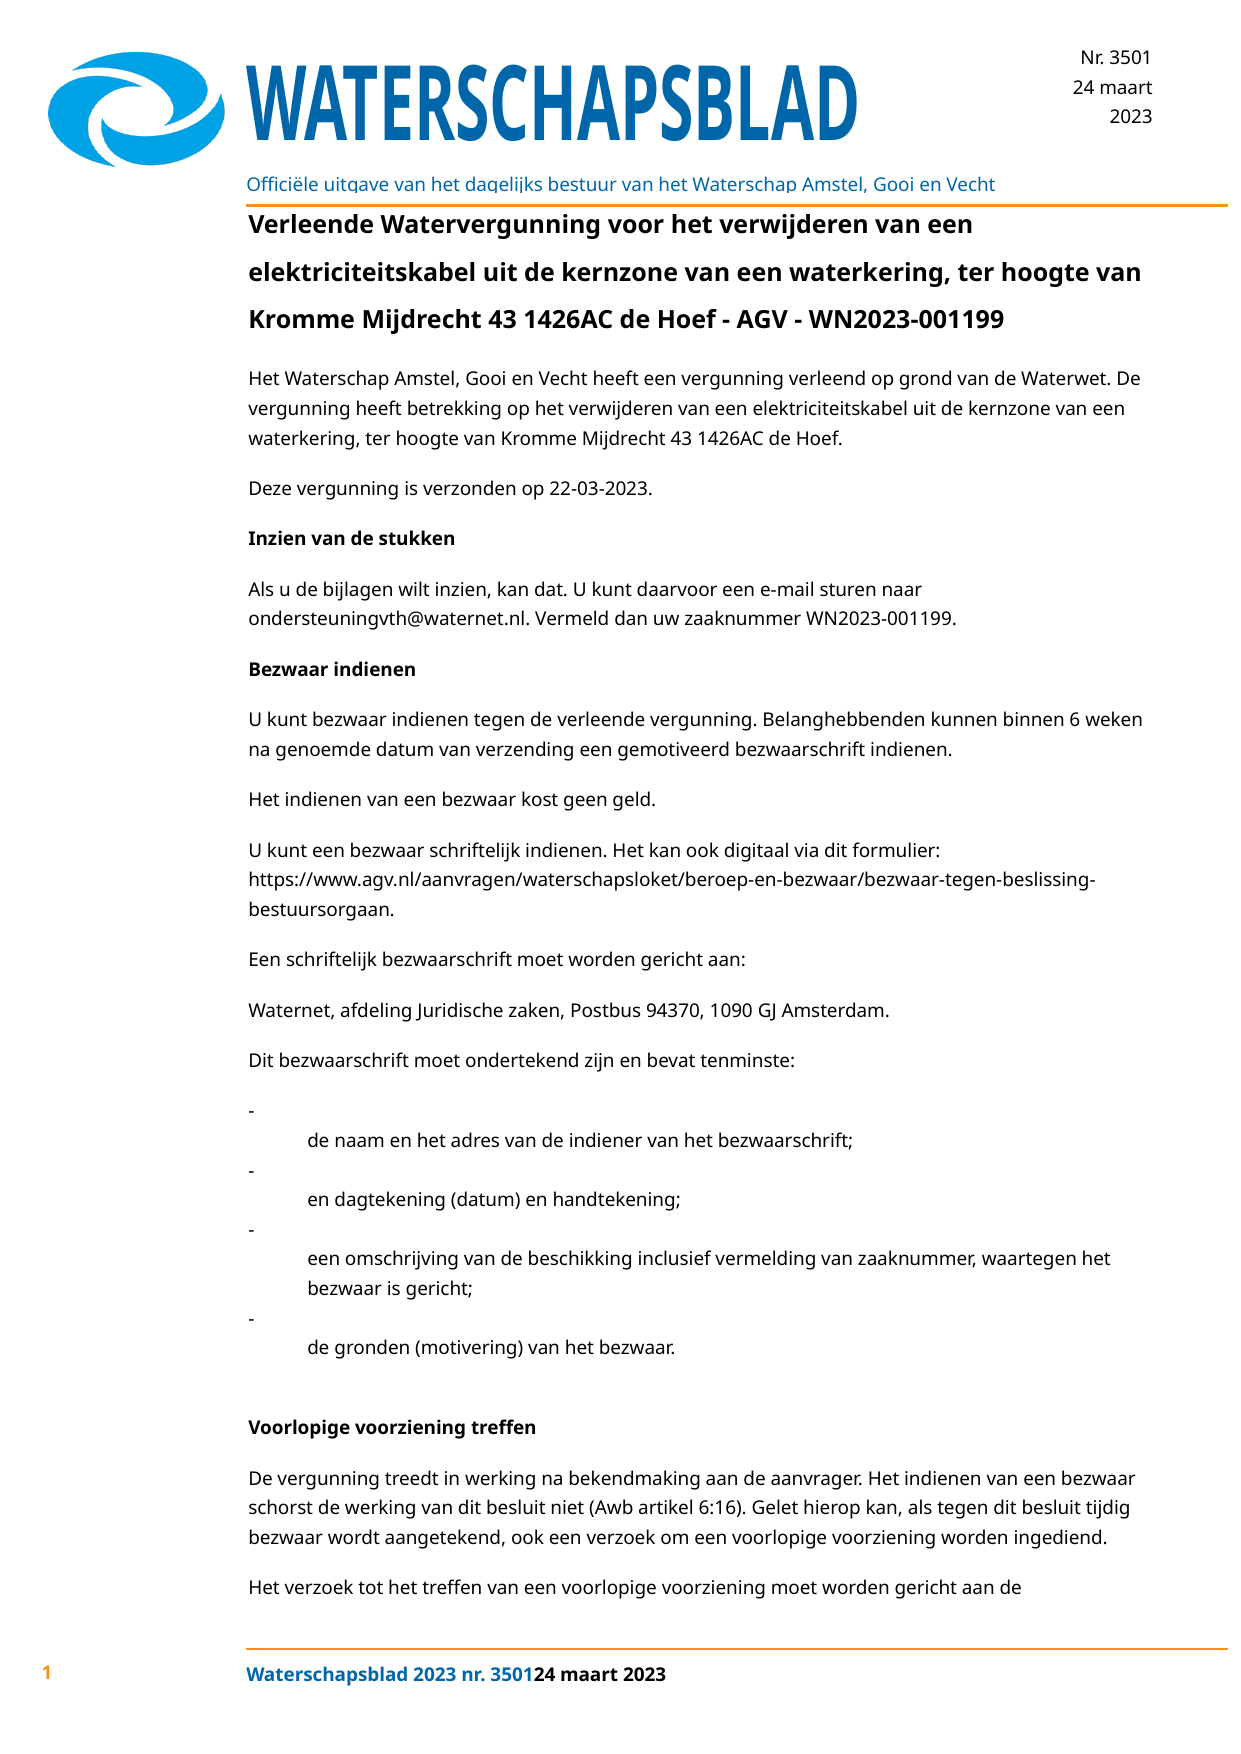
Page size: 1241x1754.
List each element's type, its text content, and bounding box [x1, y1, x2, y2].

picture [41, 47, 231, 172]
list de naam en het adres van de indiener van het bezwaarschrift; [248, 1127, 1152, 1153]
text U kunt een bezwaar schriftelijk indienen. Het kan ook digitaal via dit formulier: https://www.agv.nl/aanvragen/waterschapsloket/beroep-en-bezwaar/bezwaar-tegen-beslissing-bestuursorgaan. [248, 837, 1152, 922]
text Het verzoek tot het treffen van een voorlopige voorziening moet worden gericht aan de [248, 1574, 1152, 1600]
text Het indienen van een bezwaar kost geen geld. [248, 786, 1152, 812]
text Dit bezwaarschrift moet ondertekend zijn en bevat tenminste: [248, 1047, 1152, 1073]
text De vergunning treedt in werking na bekendmaking aan de aanvrager. Het indienen van een bezwaar schorst de werking van dit besluit niet (Awb artikel 6:16). Gelet hierop kan, als tegen dit besluit tijdig bezwaar wordt aangetekend, ook een verzoek om een voorlopige voorziening worden ingediend. [248, 1465, 1152, 1549]
text Voorlopige voorziening treffen [248, 1414, 1152, 1440]
text Waternet, afdeling Juridische zaken, Postbus 94370, 1090 GJ Amsterdam. [248, 997, 1152, 1022]
text Inzien van de stukken [248, 526, 1152, 551]
text Een schriftelijk bezwaarschrift moet worden gericht aan: [248, 946, 1152, 972]
text Bezwaar indienen [248, 656, 1152, 682]
text U kunt bezwaar indienen tegen de verleende vergunning. Belanghebbenden kunnen binnen 6 weken na genoemde datum van verzending een gemotiveerd bezwaarschrift indienen. [248, 706, 1152, 762]
text Het Waterschap Amstel, Gooi en Vecht heeft een vergunning verleend op grond van de Waterwet. De vergunning heeft betrekking op het verwijderen van een elektriciteitskabel uit de kernzone van een waterkering, ter hoogte van Kromme Mijdrecht 43 1426AC de Hoef. [248, 366, 1152, 450]
text Als u de bijlagen wilt inzien, kan dat. U kunt daarvoor een e-mail sturen naar ondersteuningvth@waternet.nl. Vermeld dan uw zaaknummer WN2023-001199. [248, 576, 1152, 631]
text Deze vergunning is verzonden op 22-03-2023. [248, 475, 1152, 501]
list de gronden (motivering) van het bezwaar. [248, 1334, 1152, 1360]
list een omschrijving van de beschikking inclusief vermelding van zaaknummer, waartegen het bezwaar is gericht; [248, 1246, 1152, 1301]
list en dagtekening (datum) en handtekening; [248, 1186, 1152, 1212]
text Verleende Watervergunning voor het verwijderen van een elektriciteitskabel uit de kernzone van een waterkering, ter hoogte van Kromme Mijdrecht 43 1426AC de Hoef - AGV - WN2023-001199 [248, 207, 1152, 336]
